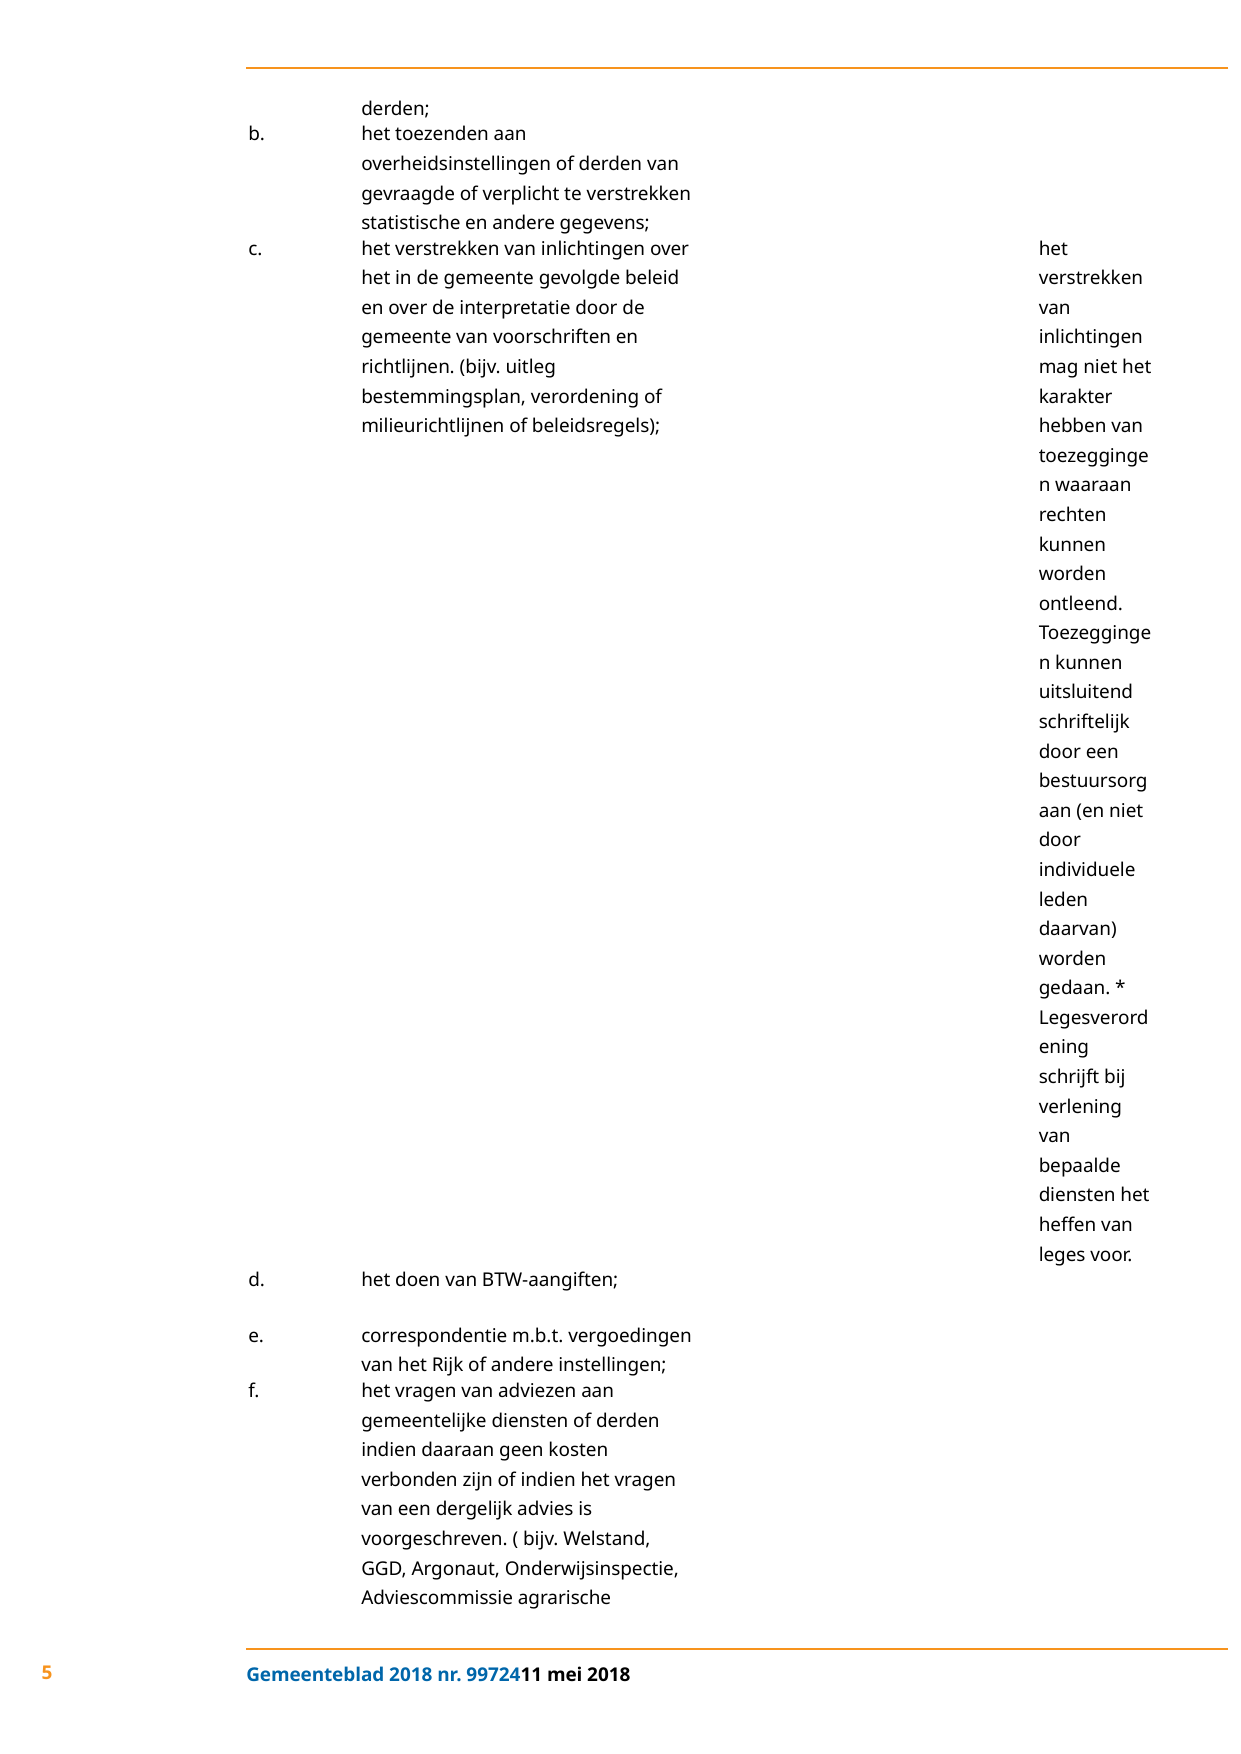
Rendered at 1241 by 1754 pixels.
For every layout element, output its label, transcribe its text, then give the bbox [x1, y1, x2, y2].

table_cell f. [248, 1377, 361, 1610]
table_cell d. [248, 1267, 361, 1322]
table_cell [813, 1322, 926, 1377]
table_cell [926, 121, 1038, 235]
table_cell e. [248, 1322, 361, 1377]
table_cell [1039, 95, 1152, 121]
table_cell [700, 1377, 813, 1610]
table_cell b. [248, 121, 361, 235]
table_cell [1039, 121, 1152, 235]
table_cell [813, 95, 926, 121]
table_cell het verstrekken van inlichtingen over het in de gemeente gevolgde beleid en over de interpretatie door de gemeente van voorschriften en richtlijnen. (bijv. uitleg bestemmingsplan, verordening of milieurichtlijnen of beleidsregels); [361, 235, 700, 1267]
table_cell [926, 1267, 1038, 1322]
table_cell [700, 95, 813, 121]
table_cell [700, 1267, 813, 1322]
table_cell [700, 1322, 813, 1377]
table_cell [926, 95, 1038, 121]
table_cell [813, 121, 926, 235]
table_cell [926, 1322, 1038, 1377]
table_cell [248, 95, 361, 121]
table_cell [813, 1267, 926, 1322]
table_cell [813, 235, 926, 1267]
table_cell c. [248, 235, 361, 1267]
table_cell [700, 235, 813, 1267]
table_cell derden; [361, 95, 700, 121]
table_cell [926, 1377, 1038, 1610]
table_cell het verstrekken van inlichtingen mag niet het karakter hebben van toezeggingen waaraan rechten kunnen worden ontleend. Toezeggingen kunnen uitsluitend schriftelijk door een bestuursorgaan (en niet door individuele leden daarvan) worden gedaan. * Legesverordening schrijft bij verlening van bepaalde diensten het heffen van leges voor. [1039, 235, 1152, 1267]
table_cell [1039, 1377, 1152, 1610]
table_cell [926, 235, 1038, 1267]
table_cell het vragen van adviezen aan gemeentelijke diensten of derden indien daaraan geen kosten verbonden zijn of indien het vragen van een dergelijk advies is voorgeschreven. ( bijv. Welstand, GGD, Argonaut, Onderwijsinspectie, Adviescommissie agrarische [361, 1377, 700, 1610]
table_cell het doen van BTW-aangiften; [361, 1267, 700, 1322]
table_cell [1039, 1322, 1152, 1377]
table_cell correspondentie m.b.t. vergoedingen van het Rijk of andere instellingen; [361, 1322, 700, 1377]
table_cell [1039, 1267, 1152, 1322]
table_cell [813, 1377, 926, 1610]
table_cell het toezenden aan overheidsinstellingen of derden van gevraagde of verplicht te verstrekken statistische en andere gegevens; [361, 121, 700, 235]
table_cell [700, 121, 813, 235]
picture [41, 47, 231, 172]
